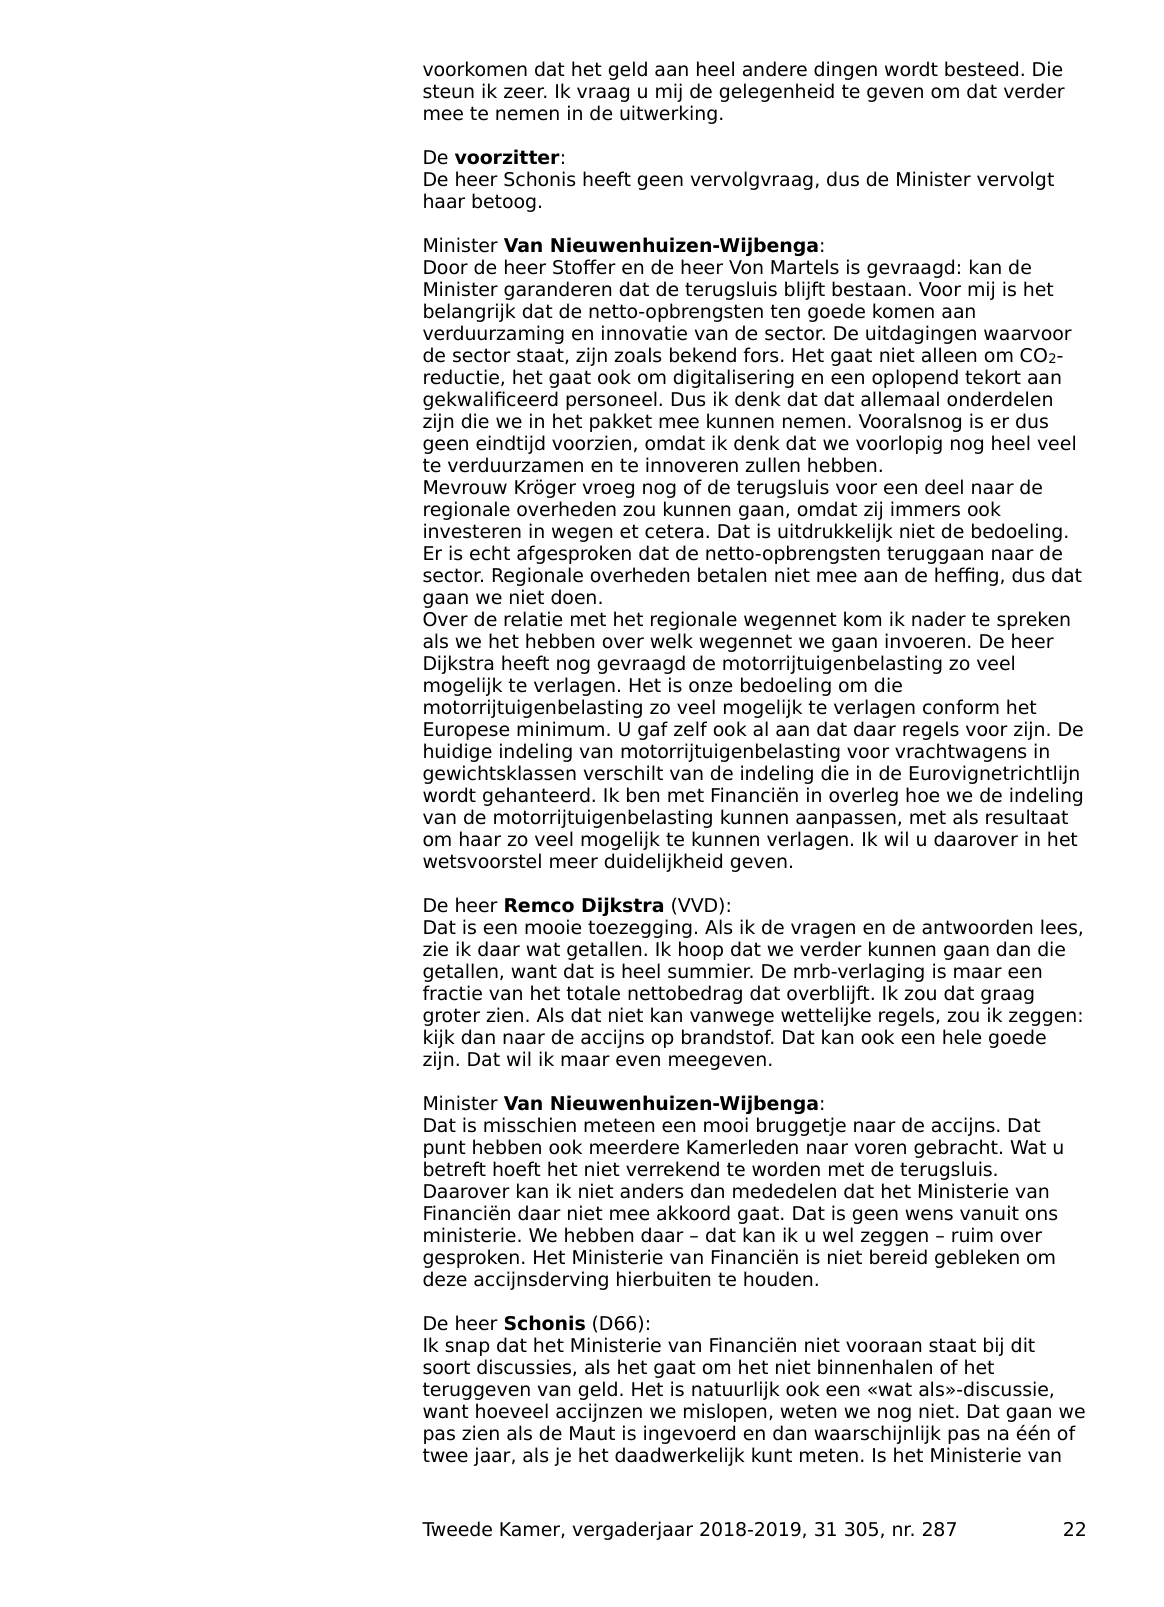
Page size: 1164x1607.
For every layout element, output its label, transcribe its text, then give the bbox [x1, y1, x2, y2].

text De heer Schonis heeft geen vervolgvraag, dus de Minister vervolgt haar betoog. [422, 169, 1087, 213]
text Minister Van Nieuwenhuizen-Wijbenga: [422, 1093, 1087, 1115]
text Minister Van Nieuwenhuizen-Wijbenga: [422, 235, 1087, 257]
text De heer Remco Dijkstra (VVD): [422, 895, 1087, 917]
text De heer Schonis (D66): [422, 1313, 1087, 1335]
text De voorzitter: [422, 147, 1087, 169]
text Door de heer Stoffer en de heer Von Martels is gevraagd: kan de Minister garanderen dat de terugsluis blijft bestaan. Voor mij is het belangrijk dat de netto-opbrengsten ten goede komen aan verduurzaming en innovatie van de sector. De uitdagingen waarvoor de sector staat, zijn zoals bekend fors. Het gaat niet alleen om CO2-reductie, het gaat ook om digitalisering en een oplopend tekort aan gekwalificeerd personeel. Dus ik denk dat dat allemaal onderdelen zijn die we in het pakket mee kunnen nemen. Vooralsnog is er dus geen eindtijd voorzien, omdat ik denk dat we voorlopig nog heel veel te verduurzamen en te innoveren zullen hebben. [422, 257, 1087, 477]
text Ik snap dat het Ministerie van Financiën niet vooraan staat bij dit soort discussies, als het gaat om het niet binnenhalen of het teruggeven van geld. Het is natuurlijk ook een «wat als»-discussie, want hoeveel accijnzen we mislopen, weten we nog niet. Dat gaan we pas zien als de Maut is ingevoerd en dan waarschijnlijk pas na één of twee jaar, als je het daadwerkelijk kunt meten. Is het Ministerie van [422, 1335, 1087, 1467]
text Dat is een mooie toezegging. Als ik de vragen en de antwoorden lees, zie ik daar wat getallen. Ik hoop dat we verder kunnen gaan dan die getallen, want dat is heel summier. De mrb-verlaging is maar een fractie van het totale nettobedrag dat overblijft. Ik zou dat graag groter zien. Als dat niet kan vanwege wettelijke regels, zou ik zeggen: kijk dan naar de accijns op brandstof. Dat kan ook een hele goede zijn. Dat wil ik maar even meegeven. [422, 917, 1087, 1071]
text Over de relatie met het regionale wegennet kom ik nader te spreken als we het hebben over welk wegennet we gaan invoeren. De heer Dijkstra heeft nog gevraagd de motorrijtuigenbelasting zo veel mogelijk te verlagen. Het is onze bedoeling om die motorrijtuigenbelasting zo veel mogelijk te verlagen conform het Europese minimum. U gaf zelf ook al aan dat daar regels voor zijn. De huidige indeling van motorrijtuigenbelasting voor vrachtwagens in gewichtsklassen verschilt van de indeling die in de Eurovignetrichtlijn wordt gehanteerd. Ik ben met Financiën in overleg hoe we de indeling van de motorrijtuigenbelasting kunnen aanpassen, met als resultaat om haar zo veel mogelijk te kunnen verlagen. Ik wil u daarover in het wetsvoorstel meer duidelijkheid geven. [422, 609, 1087, 873]
text voorkomen dat het geld aan heel andere dingen wordt besteed. Die steun ik zeer. Ik vraag u mij de gelegenheid te geven om dat verder mee te nemen in de uitwerking. [422, 59, 1087, 125]
text Mevrouw Kröger vroeg nog of de terugsluis voor een deel naar de regionale overheden zou kunnen gaan, omdat zij immers ook investeren in wegen et cetera. Dat is uitdrukkelijk niet de bedoeling. Er is echt afgesproken dat de netto-opbrengsten teruggaan naar de sector. Regionale overheden betalen niet mee aan de heffing, dus dat gaan we niet doen. [422, 477, 1087, 609]
text Dat is misschien meteen een mooi bruggetje naar de accijns. Dat punt hebben ook meerdere Kamerleden naar voren gebracht. Wat u betreft hoeft het niet verrekend te worden met de terugsluis. Daarover kan ik niet anders dan mededelen dat het Ministerie van Financiën daar niet mee akkoord gaat. Dat is geen wens vanuit ons ministerie. We hebben daar – dat kan ik u wel zeggen – ruim over gesproken. Het Ministerie van Financiën is niet bereid gebleken om deze accijnsderving hierbuiten te houden. [422, 1115, 1087, 1291]
